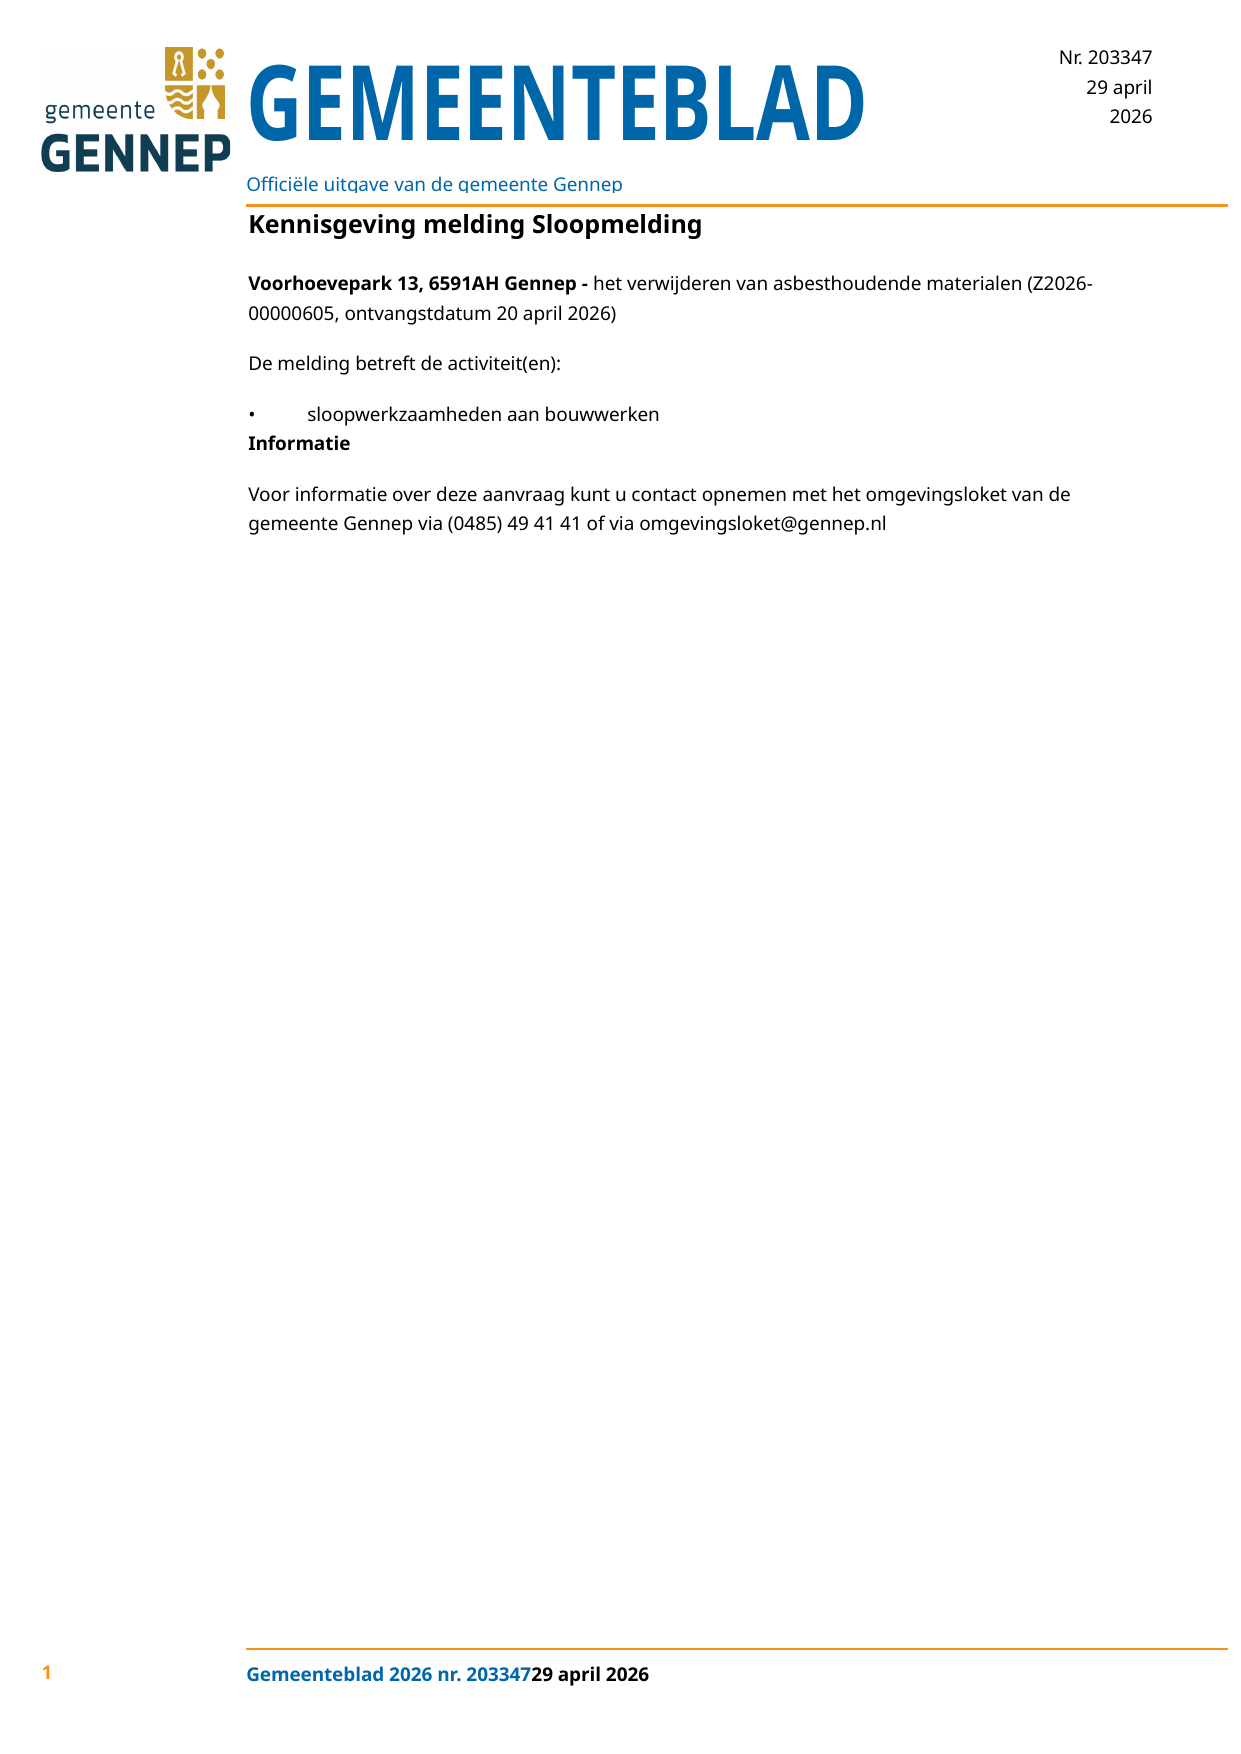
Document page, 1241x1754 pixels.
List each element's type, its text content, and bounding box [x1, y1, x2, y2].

text Kennisgeving melding Sloopmelding [248, 207, 1152, 241]
text De melding betreft de activiteit(en): [248, 350, 1152, 376]
list sloopwerkzaamheden aan bouwwerken [248, 401, 1152, 426]
picture [41, 47, 231, 172]
text Voor informatie over deze aanvraag kunt u contact opnemen met het omgevingsloket van de gemeente Gennep via (0485) 49 41 41 of via omgevingsloket@gennep.nl [248, 481, 1152, 536]
text Voorhoevepark 13, 6591AH Gennep - het verwijderen van asbesthoudende materialen (Z2026-00000605, ontvangstdatum 20 april 2026) [248, 270, 1152, 326]
text Informatie [248, 430, 1152, 456]
